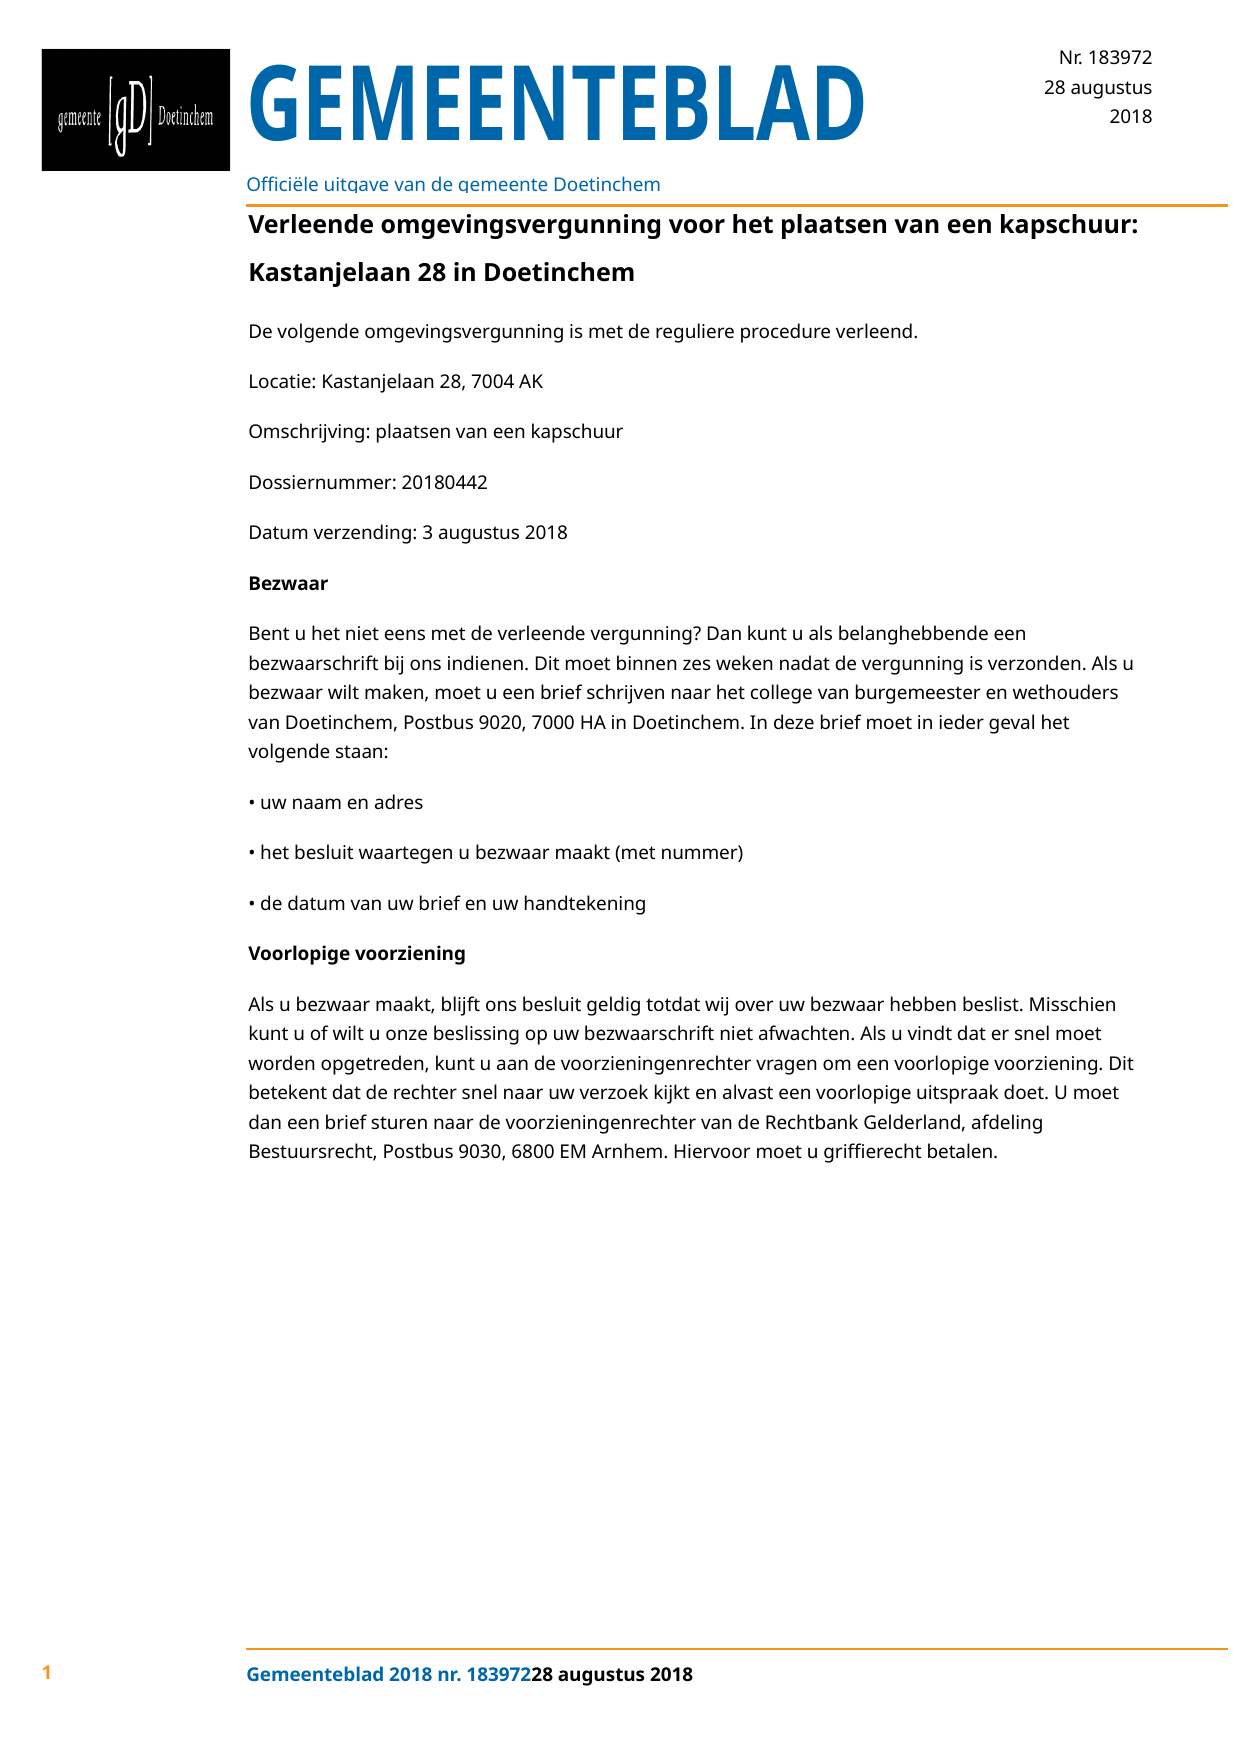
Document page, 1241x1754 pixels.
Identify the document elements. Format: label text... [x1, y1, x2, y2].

text Bent u het niet eens met de verleende vergunning? Dan kunt u als belanghebbende een bezwaarschrift bij ons indienen. Dit moet binnen zes weken nadat de vergunning is verzonden. Als u bezwaar wilt maken, moet u een brief schrijven naar het college van burgemeester en wethouders van Doetinchem, Postbus 9020, 7000 HA in Doetinchem. In deze brief moet in ieder geval het volgende staan: [248, 620, 1152, 764]
text Omschrijving: plaatsen van een kapschuur [248, 419, 1152, 444]
text Locatie: Kastanjelaan 28, 7004 AK [248, 368, 1152, 394]
text De volgende omgevingsvergunning is met de reguliere procedure verleend. [248, 318, 1152, 344]
text Verleende omgevingsvergunning voor het plaatsen van een kapschuur: Kastanjelaan 28 in Doetinchem [248, 207, 1152, 288]
text • de datum van uw brief en uw handtekening [248, 890, 1152, 916]
text Als u bezwaar maakt, blijft ons besluit geldig totdat wij over uw bezwaar hebben beslist. Misschien kunt u of wilt u onze beslissing op uw bezwaarschrift niet afwachten. Als u vindt dat er snel moet worden opgetreden, kunt u aan de voorzieningenrechter vragen om een voorlopige voorziening. Dit betekent dat de rechter snel naar uw verzoek kijkt en alvast een voorlopige uitspraak doet. U moet dan een brief sturen naar de voorzieningenrechter van de Rechtbank Gelderland, afdeling Bestuursrecht, Postbus 9030, 6800 EM Arnhem. Hiervoor moet u griffierecht betalen. [248, 991, 1152, 1164]
text Voorlopige voorziening [248, 940, 1152, 966]
text Bezwaar [248, 570, 1152, 596]
text • uw naam en adres [248, 789, 1152, 815]
picture [41, 47, 231, 172]
text Dossiernummer: 20180442 [248, 469, 1152, 495]
text Datum verzending: 3 augustus 2018 [248, 519, 1152, 545]
text • het besluit waartegen u bezwaar maakt (met nummer) [248, 839, 1152, 865]
